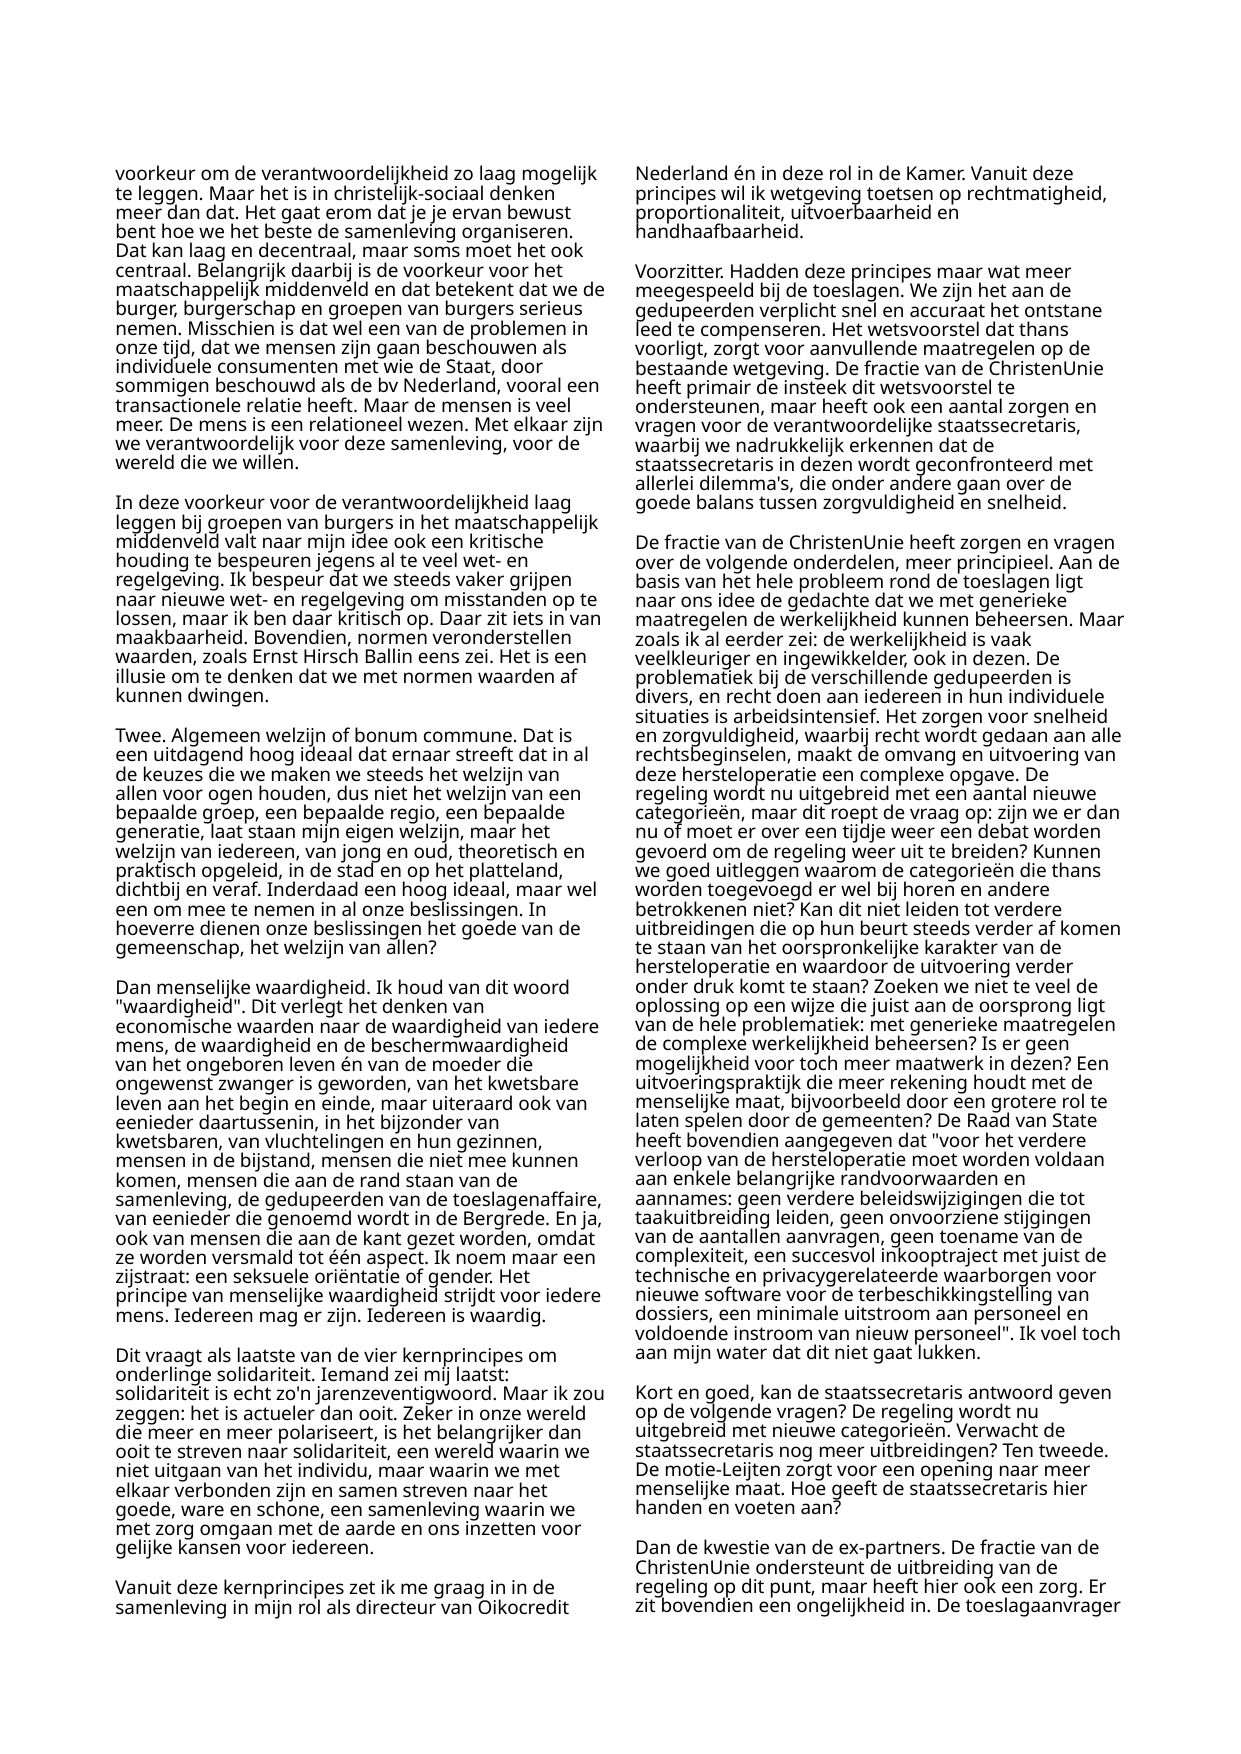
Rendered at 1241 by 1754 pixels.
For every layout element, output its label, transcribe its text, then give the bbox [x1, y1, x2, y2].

text Voorzitter. Hadden deze principes maar wat meer meegespeeld bij de toeslagen. We zijn het aan de gedupeerden verplicht snel en accuraat het ontstane leed te compenseren. Het wetsvoorstel dat thans voorligt, zorgt voor aanvullende maatregelen op de bestaande wetgeving. De fractie van de ChristenUnie heeft primair de insteek dit wetsvoorstel te ondersteunen, maar heeft ook een aantal zorgen en vragen voor de verantwoordelijke staatssecretaris, waarbij we nadrukkelijk erkennen dat de staatssecretaris in dezen wordt geconfronteerd met allerlei dilemma's, die onder andere gaan over de goede balans tussen zorgvuldigheid en snelheid. [635, 263, 1125, 514]
text voorkeur om de verantwoordelijkheid zo laag mogelijk te leggen. Maar het is in christelijk-sociaal denken meer dan dat. Het gaat erom dat je je ervan bewust bent hoe we het beste de samenleving organiseren. Dat kan laag en decentraal, maar soms moet het ook centraal. Belangrijk daarbij is de voorkeur voor het maatschappelijk middenveld en dat betekent dat we de burger, burgerschap en groepen van burgers serieus nemen. Misschien is dat wel een van de problemen in onze tijd, dat we mensen zijn gaan beschouwen als individuele consumenten met wie de Staat, door sommigen beschouwd als de bv Nederland, vooral een transactionele relatie heeft. Maar de mensen is veel meer. De mens is een relationeel wezen. Met elkaar zijn we verantwoordelijk voor deze samenleving, voor de wereld die we willen. [115, 165, 605, 474]
text Kort en goed, kan de staatssecretaris antwoord geven op de volgende vragen? De regeling wordt nu uitgebreid met nieuwe categorieën. Verwacht de staatssecretaris nog meer uitbreidingen? Ten tweede. De motie-Leijten zorgt voor een opening naar meer menselijke maat. Hoe geeft de staatssecretaris hier handen en voeten aan? [635, 1384, 1125, 1519]
text In deze voorkeur voor de verantwoordelijkheid laag leggen bij groepen van burgers in het maatschappelijk middenveld valt naar mijn idee ook een kritische houding te bespeuren jegens al te veel wet- en regelgeving. Ik bespeur dat we steeds vaker grijpen naar nieuwe wet- en regelgeving om misstanden op te lossen, maar ik ben daar kritisch op. Daar zit iets in van maakbaarheid. Bovendien, normen veronderstellen waarden, zoals Ernst Hirsch Ballin eens zei. Het is een illusie om te denken dat we met normen waarden af kunnen dwingen. [115, 494, 605, 706]
text De fractie van de ChristenUnie heeft zorgen en vragen over de volgende onderdelen, meer principieel. Aan de basis van het hele probleem rond de toeslagen ligt naar ons idee de gedachte dat we met generieke maatregelen de werkelijkheid kunnen beheersen. Maar zoals ik al eerder zei: de werkelijkheid is vaak veelkleuriger en ingewikkelder, ook in dezen. De problematiek bij de verschillende gedupeerden is divers, en recht doen aan iedereen in hun individuele situaties is arbeidsintensief. Het zorgen voor snelheid en zorgvuldigheid, waarbij recht wordt gedaan aan alle rechtsbeginselen, maakt de omvang en uitvoering van deze hersteloperatie een complexe opgave. De regeling wordt nu uitgebreid met een aantal nieuwe categorieën, maar dit roept de vraag op: zijn we er dan nu of moet er over een tijdje weer een debat worden gevoerd om de regeling weer uit te breiden? Kunnen we goed uitleggen waarom de categorieën die thans worden toegevoegd er wel bij horen en andere betrokkenen niet? Kan dit niet leiden tot verdere uitbreidingen die op hun beurt steeds verder af komen te staan van het oorspronkelijke karakter van de hersteloperatie en waardoor de uitvoering verder onder druk komt te staan? Zoeken we niet te veel de oplossing op een wijze die juist aan de oorsprong ligt van de hele problematiek: met generieke maatregelen de complexe werkelijkheid beheersen? Is er geen mogelijkheid voor toch meer maatwerk in dezen? Een uitvoeringspraktijk die meer rekening houdt met de menselijke maat, bijvoorbeeld door een grotere rol te laten spelen door de gemeenten? De Raad van State heeft bovendien aangegeven dat "voor het verdere verloop van de hersteloperatie moet worden voldaan aan enkele belangrijke randvoorwaarden en aannames: geen verdere beleidswijzigingen die tot taakuitbreiding leiden, geen onvoorziene stijgingen van de aantallen aanvragen, geen toename van de complexiteit, een succesvol inkooptraject met juist de technische en privacygerelateerde waarborgen voor nieuwe software voor de terbeschikkingstelling van dossiers, een minimale uitstroom aan personeel en voldoende instroom van nieuw personeel". Ik voel toch aan mijn water dat dit niet gaat lukken. [635, 534, 1125, 1363]
text Twee. Algemeen welzijn of bonum commune. Dat is een uitdagend hoog ideaal dat ernaar streeft dat in al de keuzes die we maken we steeds het welzijn van allen voor ogen houden, dus niet het welzijn van een bepaalde groep, een bepaalde regio, een bepaalde generatie, laat staan mijn eigen welzijn, maar het welzijn van iedereen, van jong en oud, theoretisch en praktisch opgeleid, in de stad en op het platteland, dichtbij en veraf. Inderdaad een hoog ideaal, maar wel een om mee te nemen in al onze beslissingen. In hoeverre dienen onze beslissingen het goede van de gemeenschap, het welzijn van allen? [115, 727, 605, 958]
text Dan de kwestie van de ex-partners. De fractie van de ChristenUnie ondersteunt de uitbreiding van de regeling op dit punt, maar heeft hier ook een zorg. Er zit bovendien een ongelijkheid in. De toeslagaanvrager [635, 1539, 1125, 1616]
text Dan menselijke waardigheid. Ik houd van dit woord "waardigheid". Dit verlegt het denken van economische waarden naar de waardigheid van iedere mens, de waardigheid en de beschermwaardigheid van het ongeboren leven én van de moeder die ongewenst zwanger is geworden, van het kwetsbare leven aan het begin en einde, maar uiteraard ook van eenieder daartussenin, in het bijzonder van kwetsbaren, van vluchtelingen en hun gezinnen, mensen in de bijstand, mensen die niet mee kunnen komen, mensen die aan de rand staan van de samenleving, de gedupeerden van de toeslagenaffaire, van eenieder die genoemd wordt in de Bergrede. En ja, ook van mensen die aan de kant gezet worden, omdat ze worden versmald tot één aspect. Ik noem maar een zijstraat: een seksuele oriëntatie of gender. Het principe van menselijke waardigheid strijdt voor iedere mens. Iedereen mag er zijn. Iedereen is waardig. [115, 979, 605, 1326]
text Dit vraagt als laatste van de vier kernprincipes om onderlinge solidariteit. Iemand zei mij laatst: solidariteit is echt zo'n jarenzeventigwoord. Maar ik zou zeggen: het is actueler dan ooit. Zeker in onze wereld die meer en meer polariseert, is het belangrijker dan ooit te streven naar solidariteit, een wereld waarin we niet uitgaan van het individu, maar waarin we met elkaar verbonden zijn en samen streven naar het goede, ware en schone, een samenleving waarin we met zorg omgaan met de aarde en ons inzetten voor gelijke kansen voor iedereen. [115, 1347, 605, 1559]
text Nederland én in deze rol in de Kamer. Vanuit deze principes wil ik wetgeving toetsen op rechtmatigheid, proportionaliteit, uitvoerbaarheid en handhaafbaarheid. [635, 165, 1125, 242]
text Vanuit deze kernprincipes zet ik me graag in in de samenleving in mijn rol als directeur van Oikocredit [115, 1579, 605, 1618]
